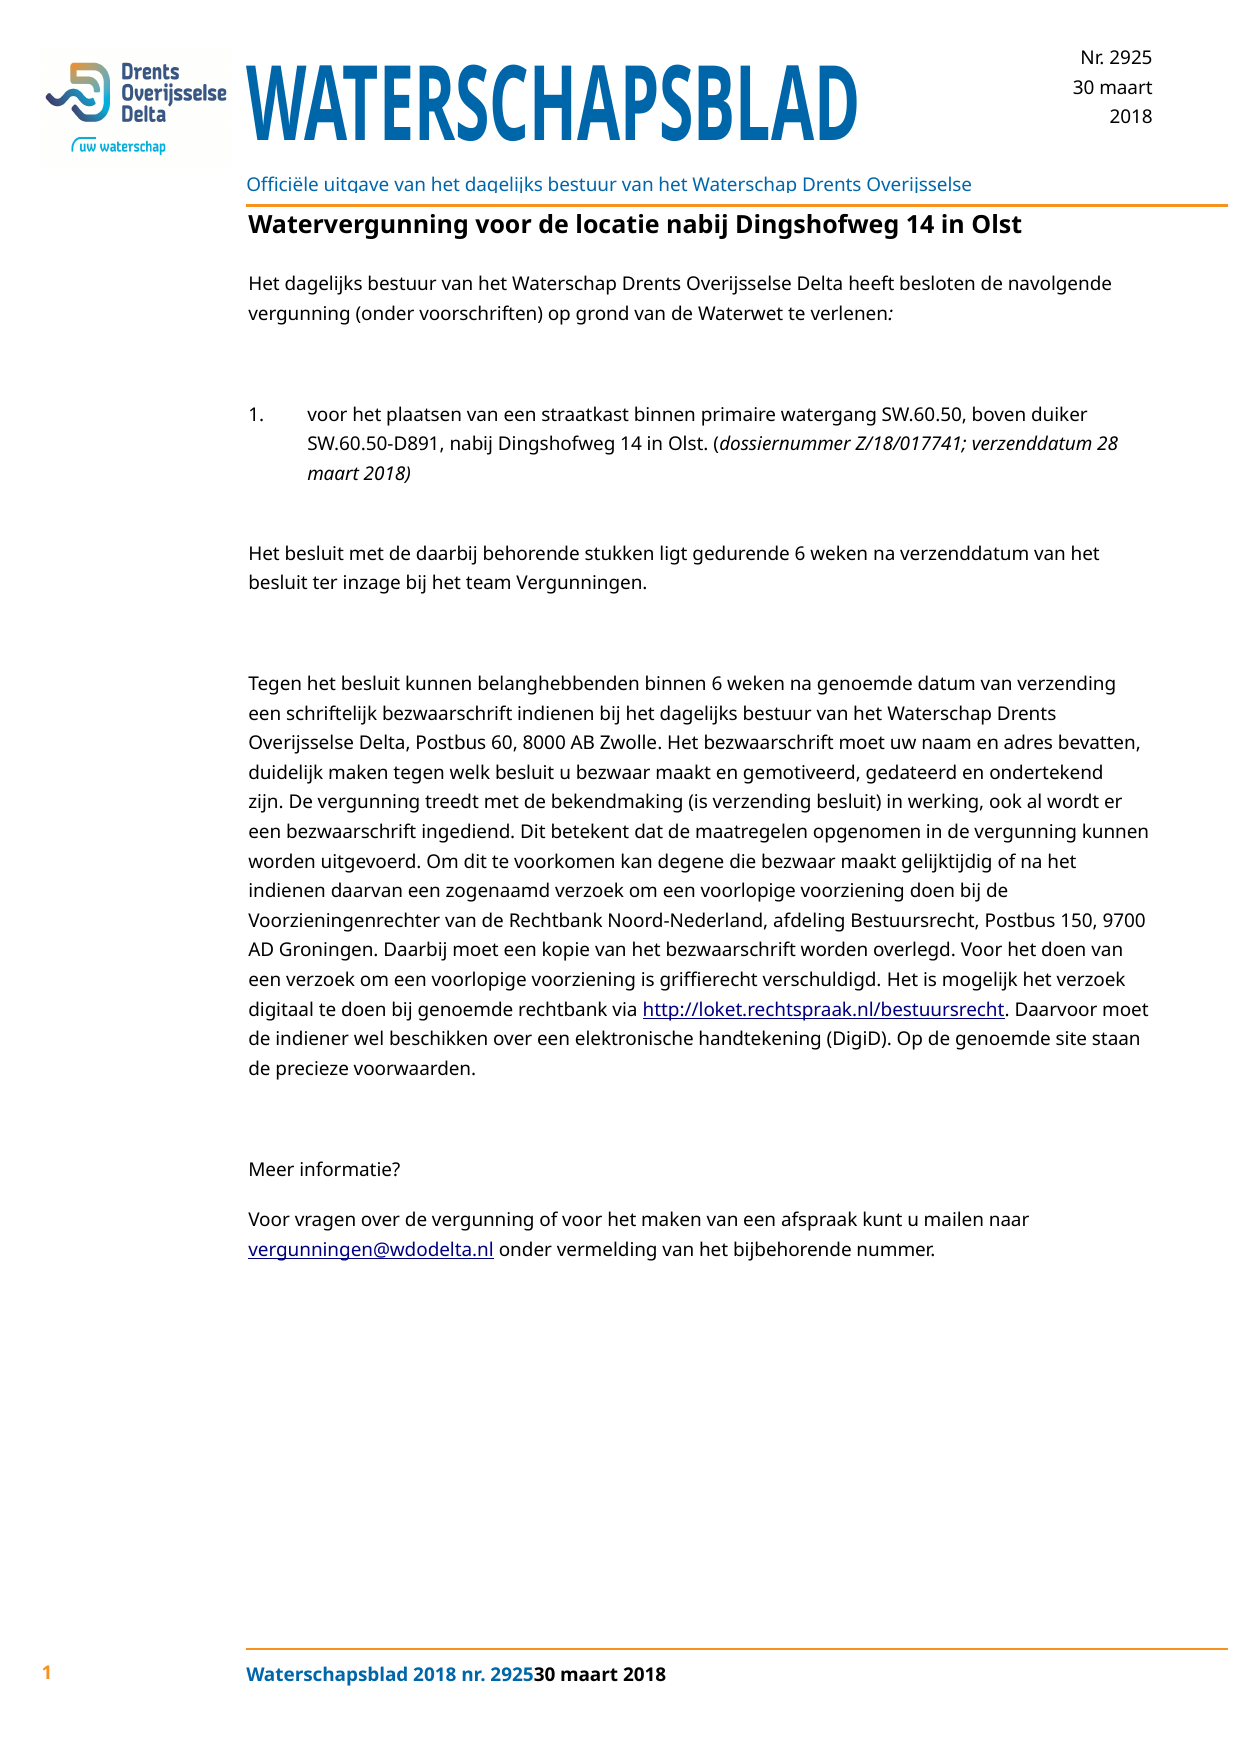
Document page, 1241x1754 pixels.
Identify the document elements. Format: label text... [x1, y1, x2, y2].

list voor het plaatsen van een straatkast binnen primaire watergang SW.60.50, boven duiker SW.60.50-D891, nabij Dingshofweg 14 in Olst. (dossiernummer Z/18/017741; verzenddatum 28 maart 2018) [248, 401, 1152, 486]
text Het dagelijks bestuur van het Waterschap Drents Overijsselse Delta heeft besloten de navolgende vergunning (onder voorschriften) op grond van de Waterwet te verlenen: [248, 270, 1152, 326]
text Voor vragen over de vergunning of voor het maken van een afspraak kunt u mailen naar vergunningen@wdodelta.nl onder vermelding van het bijbehorende nummer. [248, 1206, 1152, 1261]
text Het besluit met de daarbij behorende stukken ligt gedurende 6 weken na verzenddatum van het besluit ter inzage bij het team Vergunningen. [248, 540, 1152, 595]
text Watervergunning voor de locatie nabij Dingshofweg 14 in Olst [248, 207, 1152, 241]
picture [41, 47, 231, 172]
text Meer informatie? [248, 1156, 1152, 1181]
text Tegen het besluit kunnen belanghebbenden binnen 6 weken na genoemde datum van verzending een schriftelijk bezwaarschrift indienen bij het dagelijks bestuur van het Waterschap Drents Overijsselse Delta, Postbus 60, 8000 AB Zwolle. Het bezwaarschrift moet uw naam en adres bevatten, duidelijk maken tegen welk besluit u bezwaar maakt en gemotiveerd, gedateerd en ondertekend zijn. De vergunning treedt met de bekendmaking (is verzending besluit) in werking, ook al wordt er een bezwaarschrift ingediend. Dit betekent dat de maatregelen opgenomen in de vergunning kunnen worden uitgevoerd. Om dit te voorkomen kan degene die bezwaar maakt gelijktijdig of na het indienen daarvan een zogenaamd verzoek om een voorlopige voorziening doen bij de Voorzieningenrechter van de Rechtbank Noord-Nederland, afdeling Bestuursrecht, Postbus 150, 9700 AD Groningen. Daarbij moet een kopie van het bezwaarschrift worden overlegd. Voor het doen van een verzoek om een voorlopige voorziening is griffierecht verschuldigd. Het is mogelijk het verzoek digitaal te doen bij genoemde rechtbank via http://loket.rechtspraak.nl/bestuursrecht. Daarvoor moet de indiener wel beschikken over een elektronische handtekening (DigiD). Op de genoemde site staan de precieze voorwaarden. [248, 670, 1152, 1081]
